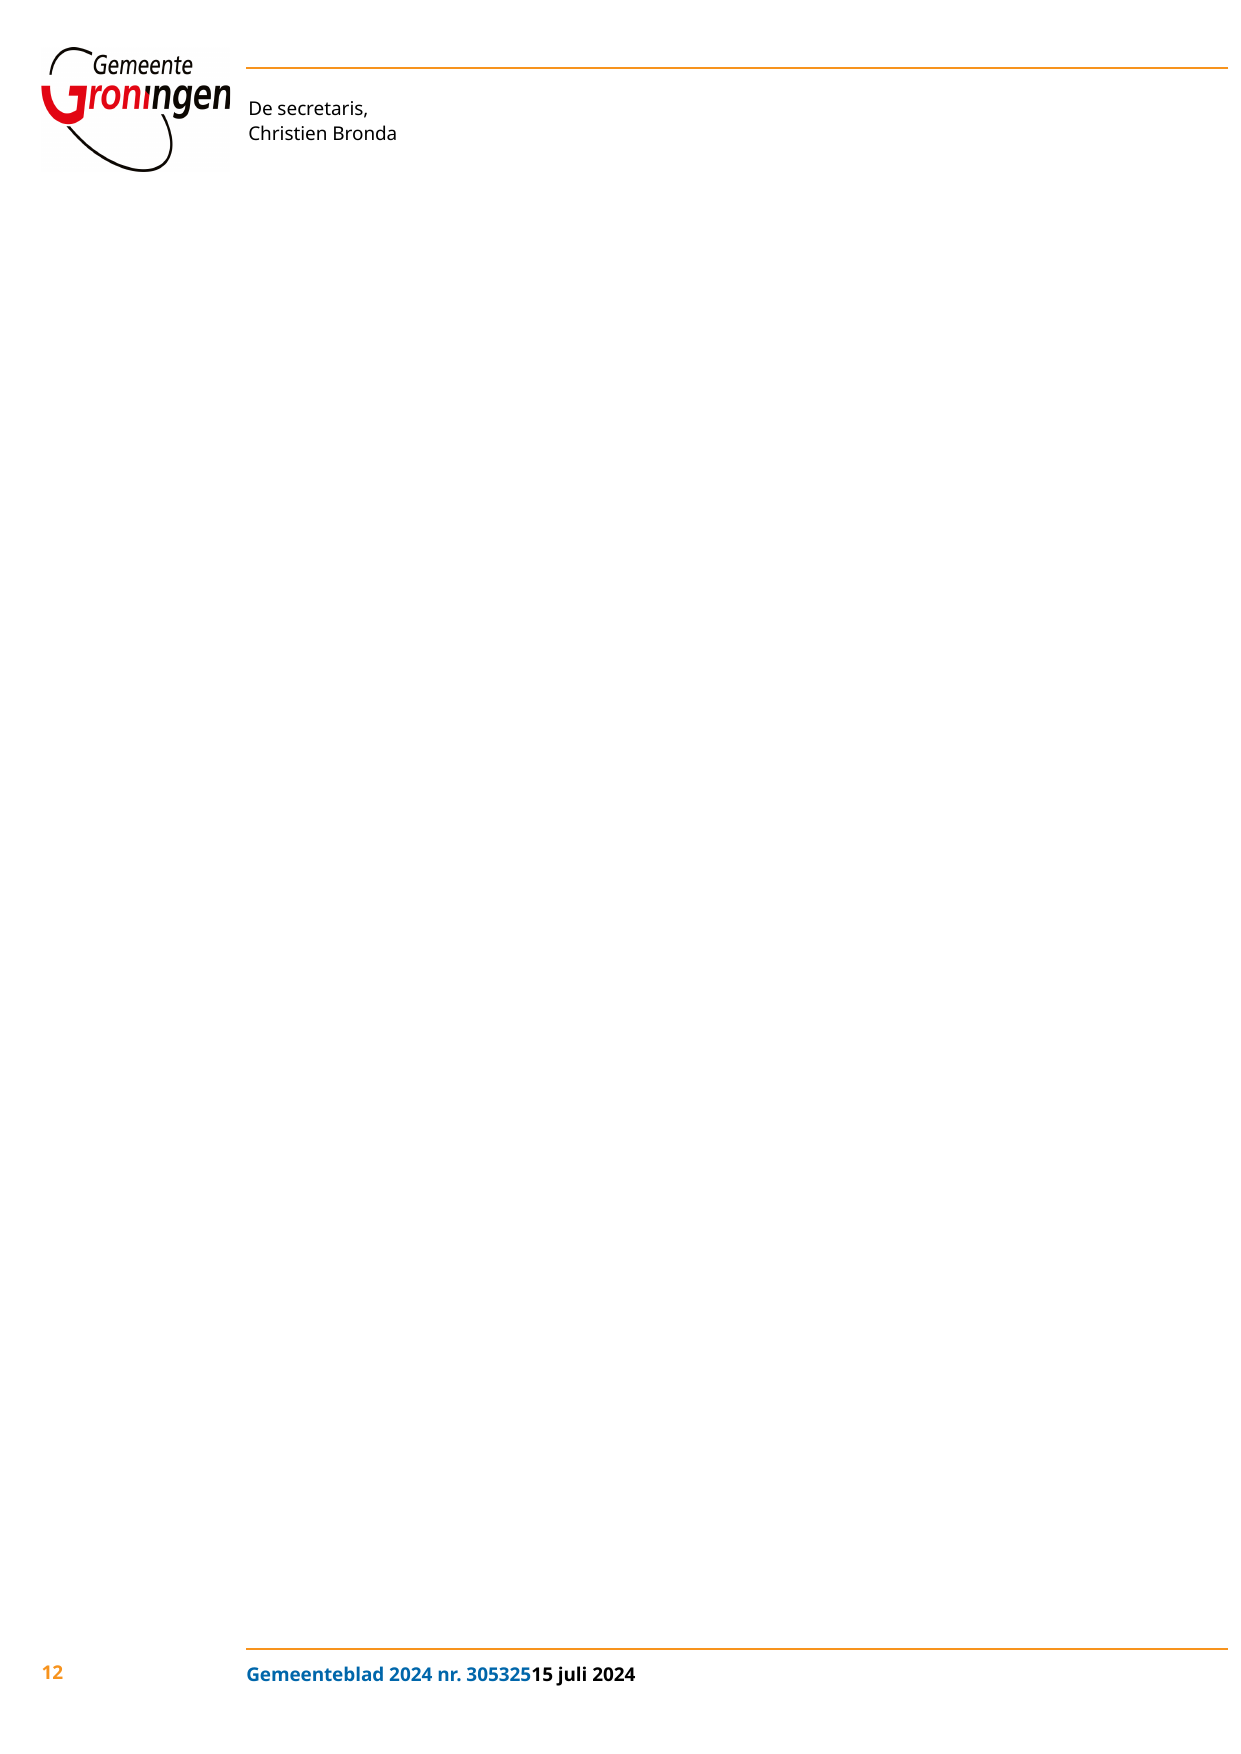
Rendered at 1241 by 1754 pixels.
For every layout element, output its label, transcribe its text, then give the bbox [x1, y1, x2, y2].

text Christien Bronda [248, 121, 1152, 146]
text De secretaris, [248, 95, 1152, 121]
picture [41, 47, 231, 172]
